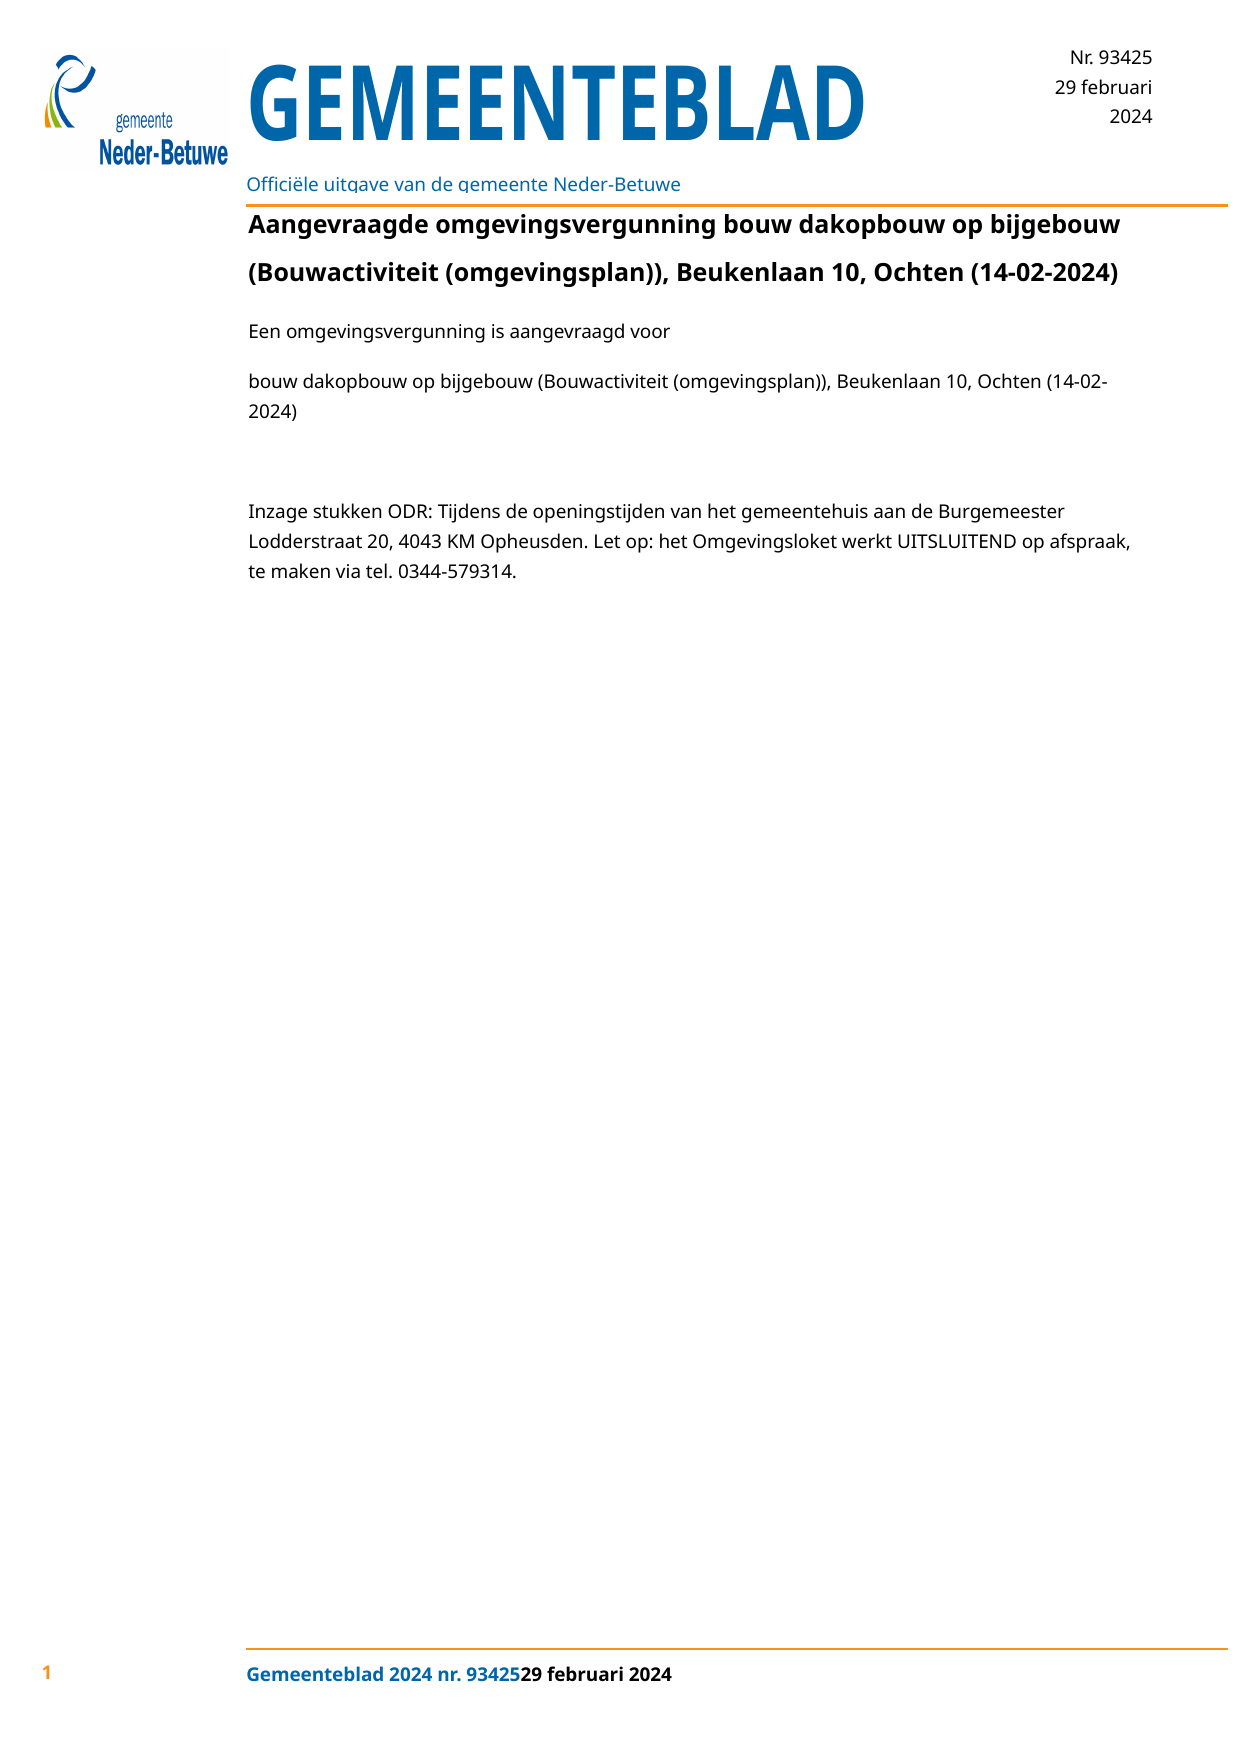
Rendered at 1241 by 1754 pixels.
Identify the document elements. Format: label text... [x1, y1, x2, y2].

text bouw dakopbouw op bijgebouw (Bouwactiviteit (omgevingsplan)), Beukenlaan 10, Ochten (14-02-2024) [248, 368, 1152, 424]
text Een omgevingsvergunning is aangevraagd voor [248, 318, 1152, 344]
text Aangevraagde omgevingsvergunning bouw dakopbouw op bijgebouw (Bouwactiviteit (omgevingsplan)), Beukenlaan 10, Ochten (14-02-2024) [248, 207, 1152, 288]
text Inzage stukken ODR: Tijdens de openingstijden van het gemeentehuis aan de Burgemeester Lodderstraat 20, 4043 KM Opheusden. Let op: het Omgevingsloket werkt UITSLUITEND op afspraak, te maken via tel. 0344-579314. [248, 499, 1152, 584]
picture [41, 47, 231, 172]
